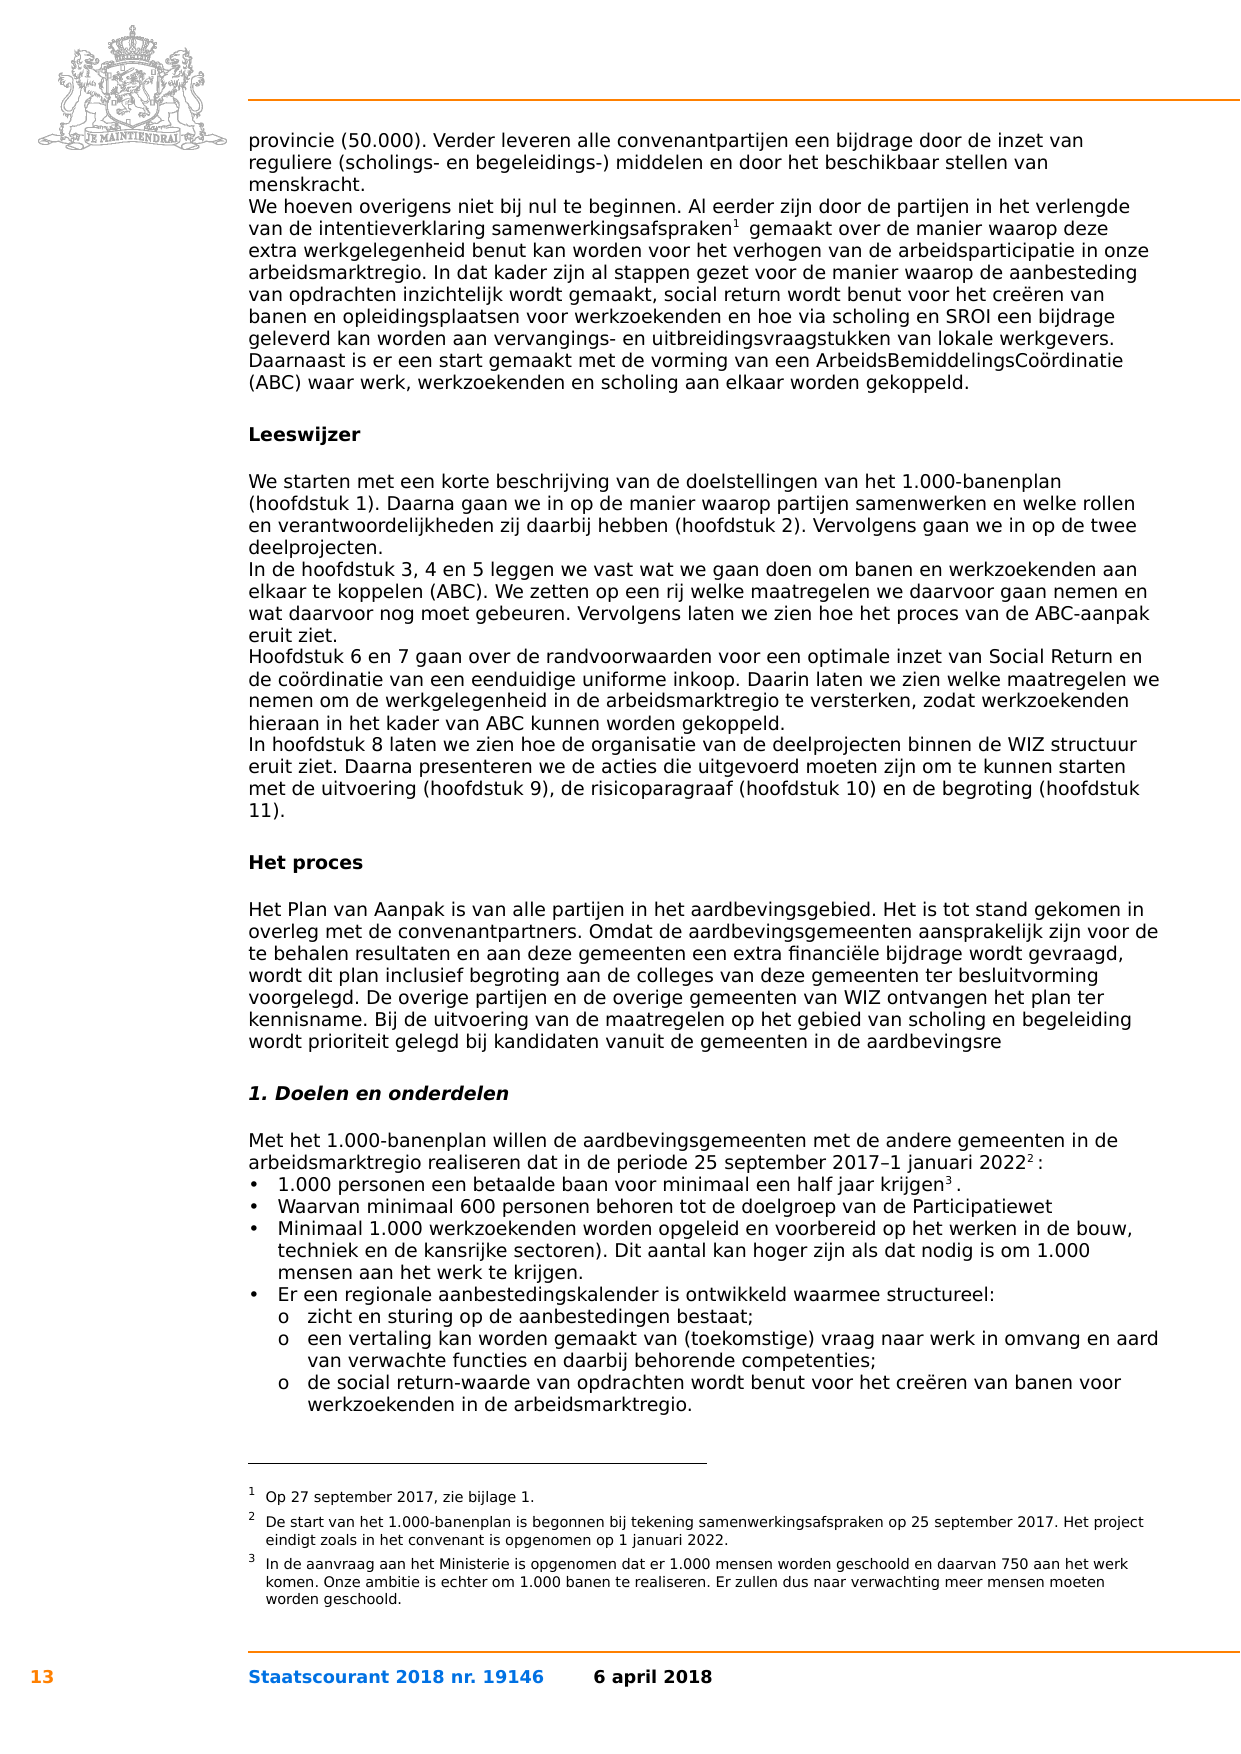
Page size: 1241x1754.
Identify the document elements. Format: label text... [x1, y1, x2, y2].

text Het Plan van Aanpak is van alle partijen in het aardbevingsgebied. Het is tot stand gekomen in overleg met de convenantpartners. Omdat de aardbevingsgemeenten aansprakelijk zijn voor de te behalen resultaten en aan deze gemeenten een extra financiële bijdrage wordt gevraagd, wordt dit plan inclusief begroting aan de colleges van deze gemeenten ter besluitvorming voorgelegd. De overige partijen en de overige gemeenten van WIZ ontvangen het plan ter kennisname. Bij de uitvoering van de maatregelen op het gebied van scholing en begeleiding wordt prioriteit gelegd bij kandidaten vanuit de gemeenten in de aardbevingsre [248, 899, 1163, 1053]
subtitle 1. Doelen en onderdelen [248, 1083, 1163, 1105]
text We starten met een korte beschrijving van de doelstellingen van het 1.000-banenplan (hoofdstuk 1). Daarna gaan we in op de manier waarop partijen samenwerken en welke rollen en verantwoordelijkheden zij daarbij hebben (hoofdstuk 2). Vervolgens gaan we in op de twee deelprojecten. [248, 471, 1163, 558]
text In de hoofdstuk 3, 4 en 5 leggen we vast wat we gaan doen om banen en werkzoekenden aan elkaar te koppelen (ABC). We zetten op een rij welke maatregelen we daarvoor gaan nemen en wat daarvoor nog moet gebeuren. Vervolgens laten we zien hoe het proces van de ABC-aanpak eruit ziet. [248, 558, 1163, 646]
text • Minimaal 1.000 werkzoekenden worden opgeleid en voorbereid op het werken in de bouw, techniek en de kansrijke sectoren). Dit aantal kan hoger zijn als dat nodig is om 1.000 mensen aan het werk te krijgen. [248, 1218, 1163, 1284]
text In de aanvraag aan het Ministerie is opgenomen dat er 1.000 mensen worden geschoold en daarvan 750 aan het werk komen. Onze ambitie is echter om 1.000 banen te realiseren. Er zullen dus naar verwachting meer mensen moeten worden geschoold. [248, 1552, 1163, 1608]
text • 1.000 personen een betaalde baan voor minimaal een half jaar krijgen. [248, 1174, 1163, 1196]
subtitle Leeswijzer [248, 424, 1163, 446]
text Met het 1.000-banenplan willen de aardbevingsgemeenten met de andere gemeenten in de arbeidsmarktregio realiseren dat in de periode 25 september 2017–1 januari 2022: [248, 1130, 1163, 1174]
text De start van het 1.000-banenplan is begonnen bij tekening samenwerkingsafspraken op 25 september 2017. Het project eindigt zoals in het convenant is opgenomen op 1 januari 2022. [248, 1510, 1163, 1549]
text o de social return-waarde van opdrachten wordt benut voor het creëren van banen voor werkzoekenden in de arbeidsmarktregio. [278, 1372, 1163, 1416]
text Hoofdstuk 6 en 7 gaan over de randvoorwaarden voor een optimale inzet van Social Return en de coördinatie van een eenduidige uniforme inkoop. Daarin laten we zien welke maatregelen we nemen om de werkgelegenheid in de arbeidsmarktregio te versterken, zodat werkzoekenden hieraan in het kader van ABC kunnen worden gekoppeld. [248, 646, 1163, 734]
text Op 27 september 2017, zie bijlage 1. [248, 1485, 1163, 1507]
subtitle Het proces [248, 852, 1163, 874]
text We hoeven overigens niet bij nul te beginnen. Al eerder zijn door de partijen in het verlengde van de intentieverklaring samenwerkingsafspraken gemaakt over de manier waarop deze extra werkgelegenheid benut kan worden voor het verhogen van de arbeidsparticipatie in onze arbeidsmarktregio. In dat kader zijn al stappen gezet voor de manier waarop de aanbesteding van opdrachten inzichtelijk wordt gemaakt, social return wordt benut voor het creëren van banen en opleidingsplaatsen voor werkzoekenden en hoe via scholing en SROI een bijdrage geleverd kan worden aan vervangings- en uitbreidingsvraagstukken van lokale werkgevers. Daarnaast is er een start gemaakt met de vorming van een ArbeidsBemiddelingsCoördinatie (ABC) waar werk, werkzoekenden en scholing aan elkaar worden gekoppeld. [248, 196, 1163, 394]
text • Waarvan minimaal 600 personen behoren tot de doelgroep van de Participatiewet [248, 1196, 1163, 1218]
text provincie (50.000). Verder leveren alle convenantpartijen een bijdrage door de inzet van reguliere (scholings- en begeleidings-) middelen en door het beschikbaar stellen van menskracht. [248, 130, 1163, 196]
text • Er een regionale aanbestedingskalender is ontwikkeld waarmee structureel: [248, 1284, 1163, 1306]
text o een vertaling kan worden gemaakt van (toekomstige) vraag naar werk in omvang en aard van verwachte functies en daarbij behorende competenties; [278, 1328, 1163, 1372]
text In hoofdstuk 8 laten we zien hoe de organisatie van de deelprojecten binnen de WIZ structuur eruit ziet. Daarna presenteren we de acties die uitgevoerd moeten zijn om te kunnen starten met de uitvoering (hoofdstuk 9), de risicoparagraaf (hoofdstuk 10) en de begroting (hoofdstuk 11). [248, 734, 1163, 822]
picture [38, 25, 227, 150]
text o zicht en sturing op de aanbestedingen bestaat; [278, 1306, 1163, 1328]
